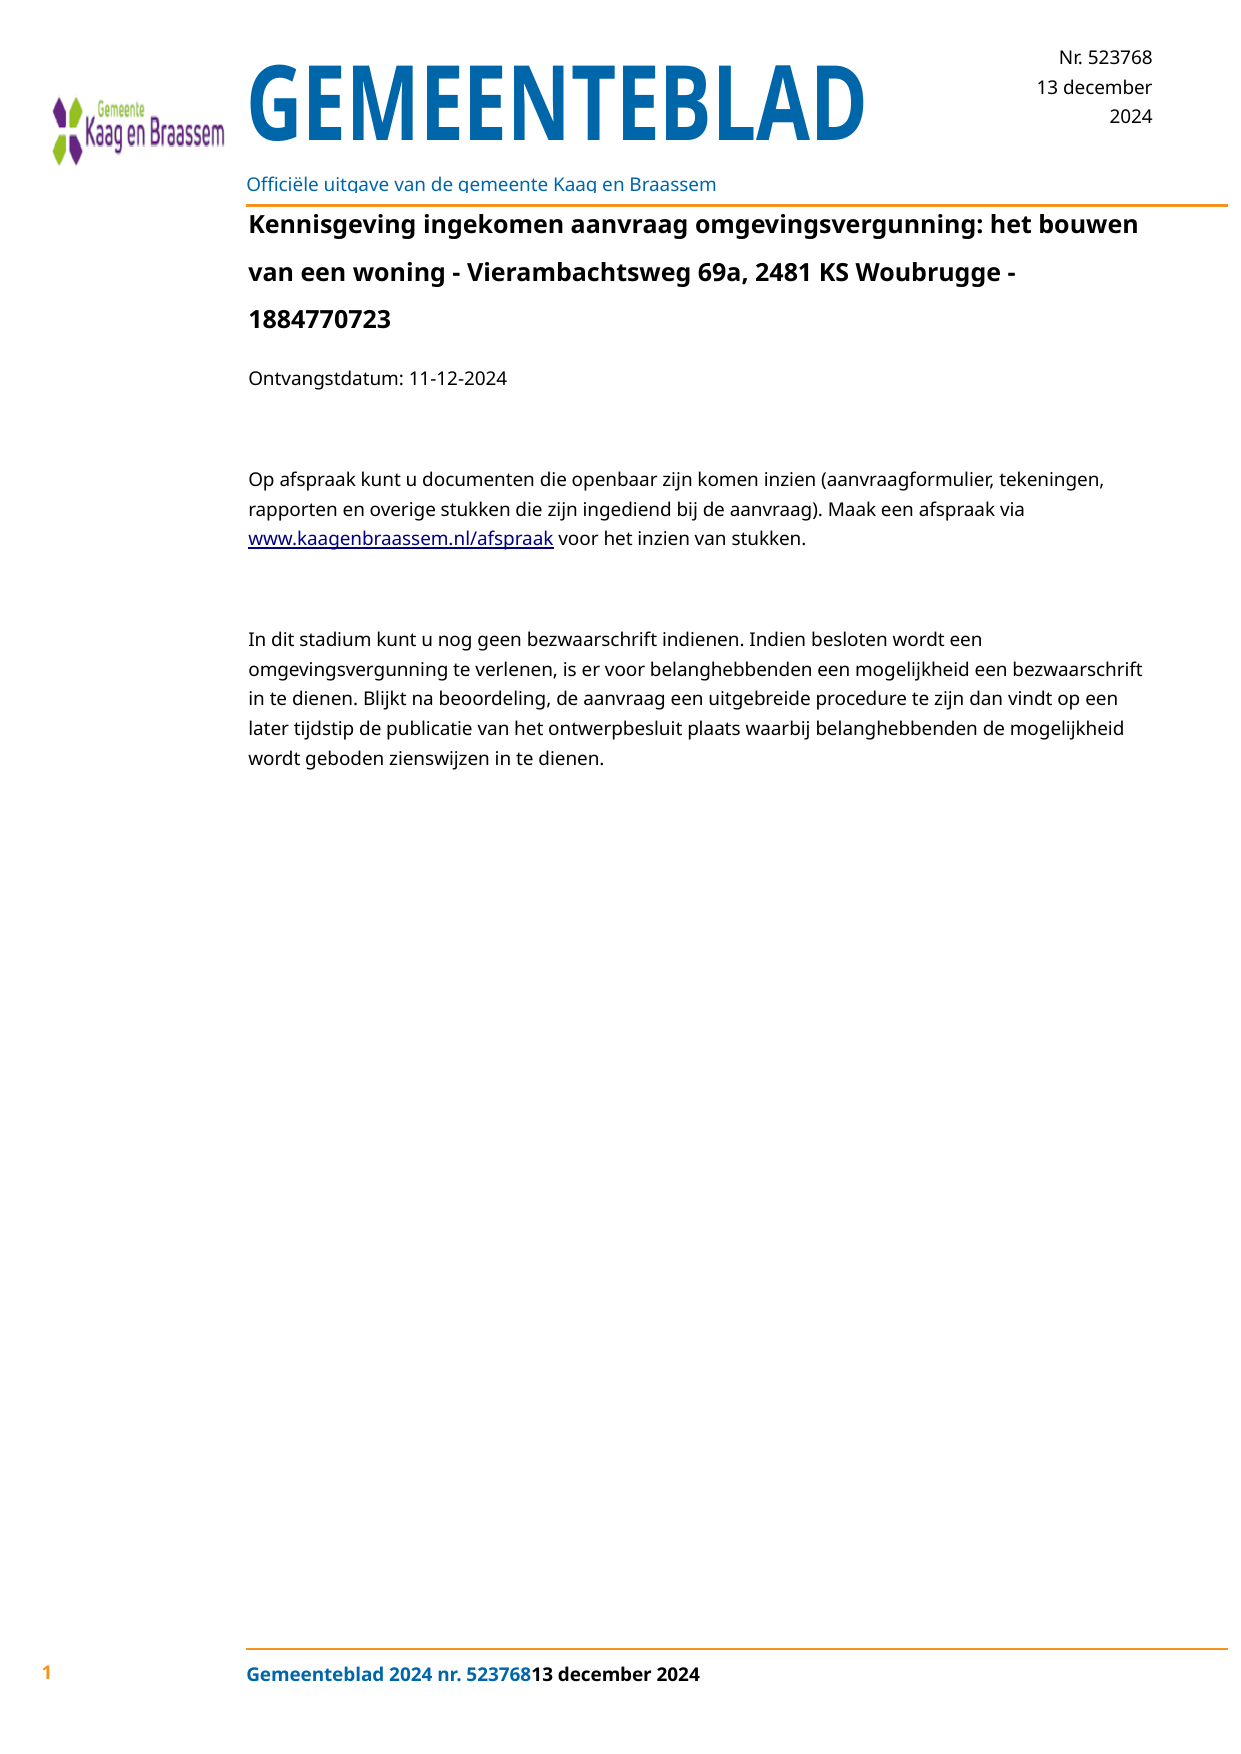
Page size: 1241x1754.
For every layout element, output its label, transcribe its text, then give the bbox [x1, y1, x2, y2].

picture [41, 47, 231, 172]
text Kennisgeving ingekomen aanvraag omgevingsvergunning: het bouwen van een woning - Vierambachtsweg 69a, 2481 KS Woubrugge - 1884770723 [248, 207, 1152, 336]
text Op afspraak kunt u documenten die openbaar zijn komen inzien (aanvraagformulier, tekeningen, rapporten en overige stukken die zijn ingediend bij de aanvraag). Maak een afspraak via www.kaagenbraassem.nl/afspraak voor het inzien van stukken. [248, 466, 1152, 551]
text In dit stadium kunt u nog geen bezwaarschrift indienen. Indien besloten wordt een omgevingsvergunning te verlenen, is er voor belanghebbenden een mogelijkheid een bezwaarschrift in te dienen. Blijkt na beoordeling, de aanvraag een uitgebreide procedure te zijn dan vindt op een later tijdstip de publicatie van het ontwerpbesluit plaats waarbij belanghebbenden de mogelijkheid wordt geboden zienswijzen in te dienen. [248, 626, 1152, 770]
text Ontvangstdatum: 11-12-2024 [248, 366, 1152, 391]
